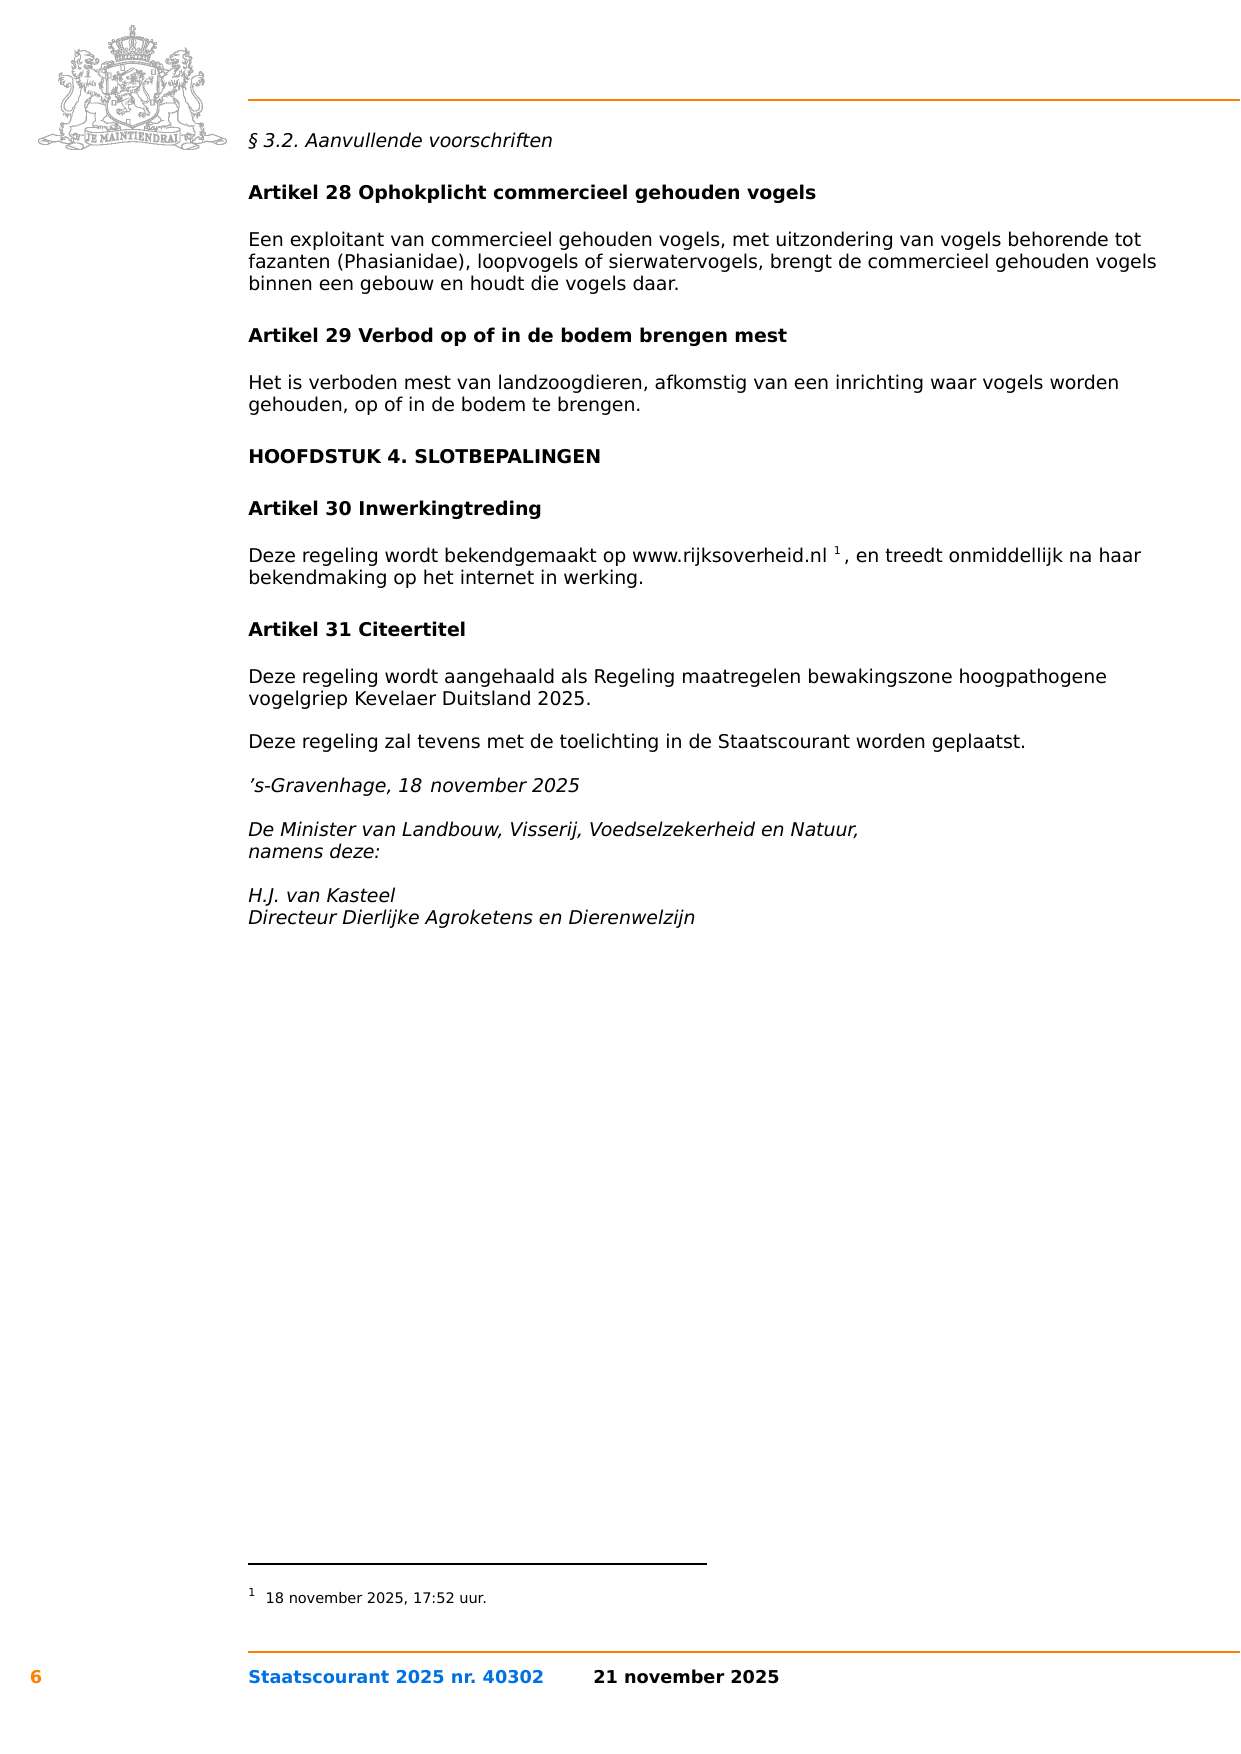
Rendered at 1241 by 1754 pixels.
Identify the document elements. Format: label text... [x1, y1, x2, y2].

subtitle Artikel 29 Verbod op of in de bodem brengen mest [248, 325, 1163, 347]
subtitle § 3.2. Aanvullende voorschriften [248, 130, 1163, 152]
subtitle Artikel 31 Citeertitel [248, 619, 1163, 641]
text Een exploitant van commercieel gehouden vogels, met uitzondering van vogels behorende tot fazanten (Phasianidae), loopvogels of sierwatervogels, brengt de commercieel gehouden vogels binnen een gebouw en houdt die vogels daar. [248, 229, 1163, 295]
subtitle HOOFDSTUK 4. SLOTBEPALINGEN [248, 446, 1163, 468]
subtitle Artikel 30 Inwerkingtreding [248, 498, 1163, 520]
text ’s-Gravenhage, 18 november 2025 [248, 775, 1163, 797]
text 18 november 2025, 17:52 uur. [248, 1586, 1163, 1608]
text Deze regeling wordt aangehaald als Regeling maatregelen bewakingszone hoogpathogene vogelgriep Kevelaer Duitsland 2025. [248, 666, 1163, 709]
text De Minister van Landbouw, Visserij, Voedselzekerheid en Natuur, namens deze: H.J. van Kasteel Directeur Dierlijke Agroketens en Dierenwelzijn [248, 819, 1163, 929]
text Deze regeling zal tevens met de toelichting in de Staatscourant worden geplaatst. [248, 731, 1163, 753]
text Deze regeling wordt bekendgemaakt op www.rijksoverheid.nl , en treedt onmiddellijk na haar bekendmaking op het internet in werking. [248, 545, 1163, 589]
picture [38, 25, 227, 150]
subtitle Artikel 28 Ophokplicht commercieel gehouden vogels [248, 182, 1163, 204]
text Het is verboden mest van landzoogdieren, afkomstig van een inrichting waar vogels worden gehouden, op of in de bodem te brengen. [248, 372, 1163, 416]
